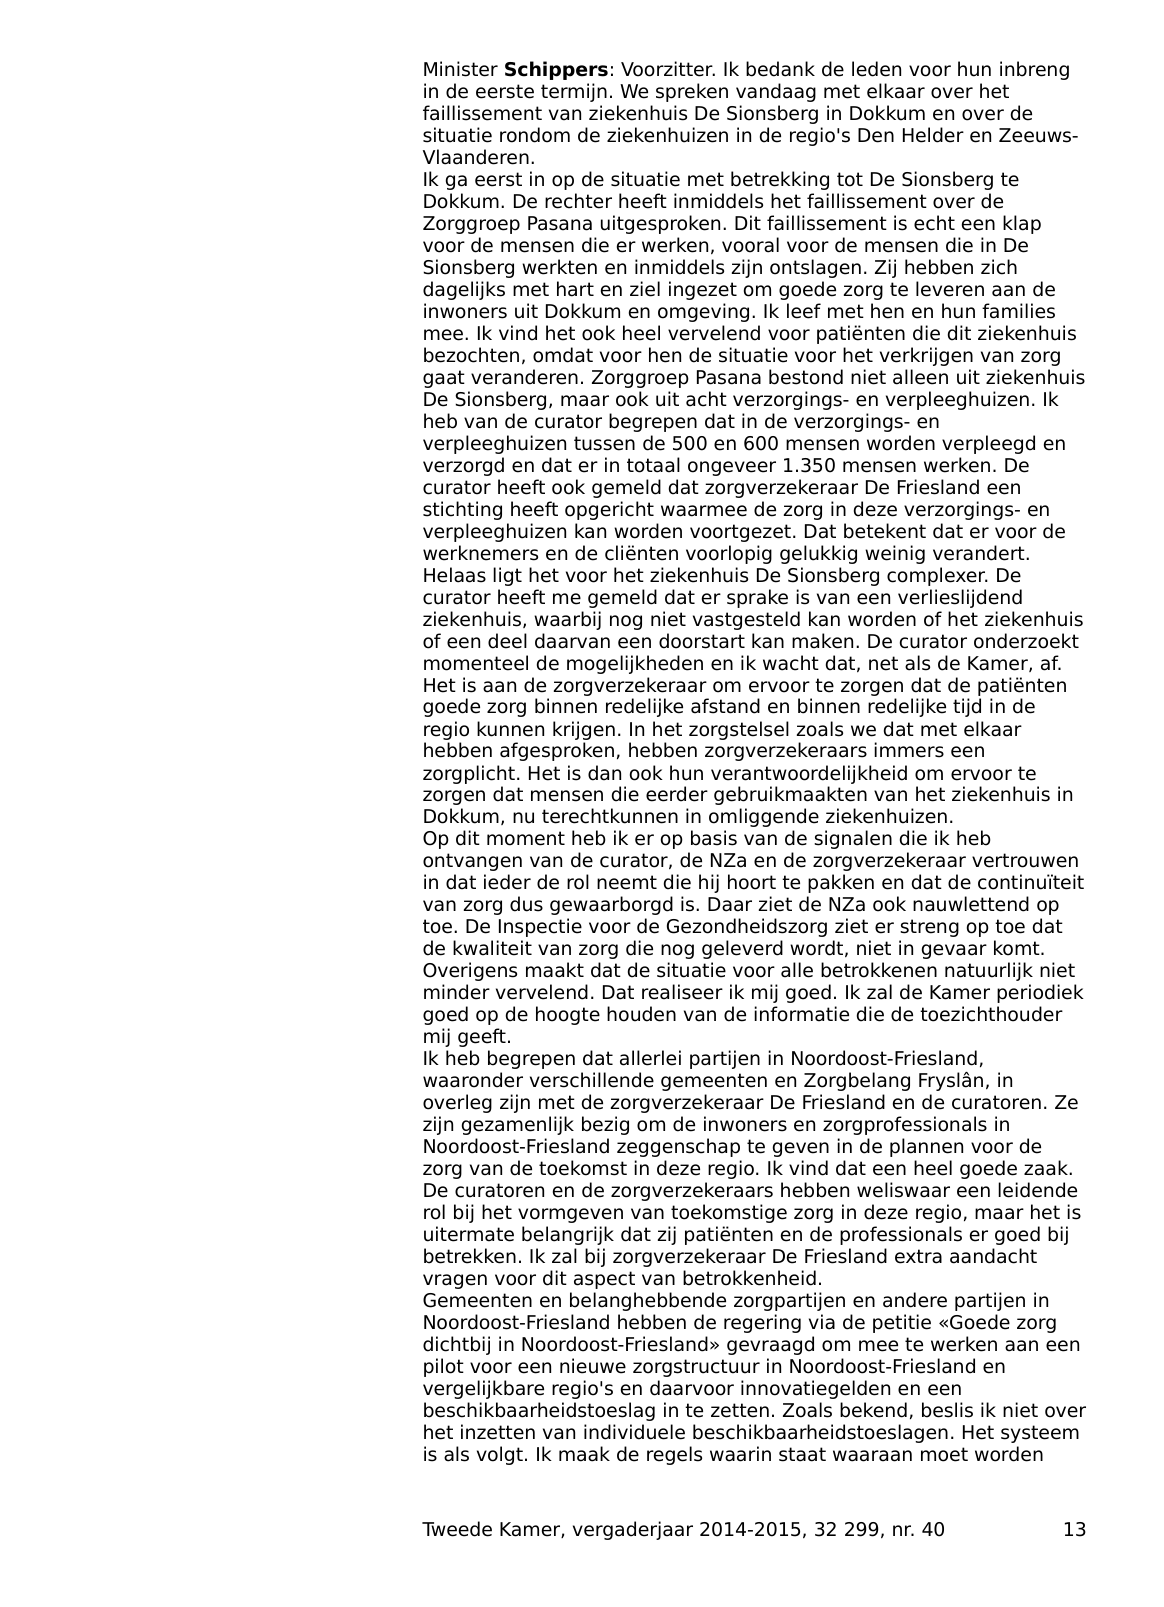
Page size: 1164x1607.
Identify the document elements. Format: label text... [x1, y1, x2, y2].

text Gemeenten en belanghebbende zorgpartijen en andere partijen in Noordoost-Friesland hebben de regering via de petitie «Goede zorg dichtbij in Noordoost-Friesland» gevraagd om mee te werken aan een pilot voor een nieuwe zorgstructuur in Noordoost-Friesland en vergelijkbare regio's en daarvoor innovatiegelden en een beschikbaarheidstoeslag in te zetten. Zoals bekend, beslis ik niet over het inzetten van individuele beschikbaarheidstoeslagen. Het systeem is als volgt. Ik maak de regels waarin staat waaraan moet worden [422, 1290, 1087, 1466]
text Op dit moment heb ik er op basis van de signalen die ik heb ontvangen van de curator, de NZa en de zorgverzekeraar vertrouwen in dat ieder de rol neemt die hij hoort te pakken en dat de continuïteit van zorg dus gewaarborgd is. Daar ziet de NZa ook nauwlettend op toe. De Inspectie voor de Gezondheidszorg ziet er streng op toe dat de kwaliteit van zorg die nog geleverd wordt, niet in gevaar komt. Overigens maakt dat de situatie voor alle betrokkenen natuurlijk niet minder vervelend. Dat realiseer ik mij goed. Ik zal de Kamer periodiek goed op de hoogte houden van de informatie die de toezichthouder mij geeft. [422, 828, 1087, 1048]
text Ik ga eerst in op de situatie met betrekking tot De Sionsberg te Dokkum. De rechter heeft inmiddels het faillissement over de Zorggroep Pasana uitgesproken. Dit faillissement is echt een klap voor de mensen die er werken, vooral voor de mensen die in De Sionsberg werkten en inmiddels zijn ontslagen. Zij hebben zich dagelijks met hart en ziel ingezet om goede zorg te leveren aan de inwoners uit Dokkum en omgeving. Ik leef met hen en hun families mee. Ik vind het ook heel vervelend voor patiënten die dit ziekenhuis bezochten, omdat voor hen de situatie voor het verkrijgen van zorg gaat veranderen. Zorggroep Pasana bestond niet alleen uit ziekenhuis De Sionsberg, maar ook uit acht verzorgings- en verpleeghuizen. Ik heb van de curator begrepen dat in de verzorgings- en verpleeghuizen tussen de 500 en 600 mensen worden verpleegd en verzorgd en dat er in totaal ongeveer 1.350 mensen werken. De curator heeft ook gemeld dat zorgverzekeraar De Friesland een stichting heeft opgericht waarmee de zorg in deze verzorgings- en verpleeghuizen kan worden voortgezet. Dat betekent dat er voor de werknemers en de cliënten voorlopig gelukkig weinig verandert. Helaas ligt het voor het ziekenhuis De Sionsberg complexer. De curator heeft me gemeld dat er sprake is van een verlieslijdend ziekenhuis, waarbij nog niet vastgesteld kan worden of het ziekenhuis of een deel daarvan een doorstart kan maken. De curator onderzoekt momenteel de mogelijkheden en ik wacht dat, net als de Kamer, af. [422, 169, 1087, 674]
text Het is aan de zorgverzekeraar om ervoor te zorgen dat de patiënten goede zorg binnen redelijke afstand en binnen redelijke tijd in de regio kunnen krijgen. In het zorgstelsel zoals we dat met elkaar hebben afgesproken, hebben zorgverzekeraars immers een zorgplicht. Het is dan ook hun verantwoordelijkheid om ervoor te zorgen dat mensen die eerder gebruikmaakten van het ziekenhuis in Dokkum, nu terechtkunnen in omliggende ziekenhuizen. [422, 674, 1087, 828]
text Minister Schippers: Voorzitter. Ik bedank de leden voor hun inbreng in de eerste termijn. We spreken vandaag met elkaar over het faillissement van ziekenhuis De Sionsberg in Dokkum en over de situatie rondom de ziekenhuizen in de regio's Den Helder en Zeeuws-Vlaanderen. [422, 59, 1087, 169]
text Ik heb begrepen dat allerlei partijen in Noordoost-Friesland, waaronder verschillende gemeenten en Zorgbelang Fryslân, in overleg zijn met de zorgverzekeraar De Friesland en de curatoren. Ze zijn gezamenlijk bezig om de inwoners en zorgprofessionals in Noordoost-Friesland zeggenschap te geven in de plannen voor de zorg van de toekomst in deze regio. Ik vind dat een heel goede zaak. De curatoren en de zorgverzekeraars hebben weliswaar een leidende rol bij het vormgeven van toekomstige zorg in deze regio, maar het is uitermate belangrijk dat zij patiënten en de professionals er goed bij betrekken. Ik zal bij zorgverzekeraar De Friesland extra aandacht vragen voor dit aspect van betrokkenheid. [422, 1048, 1087, 1290]
